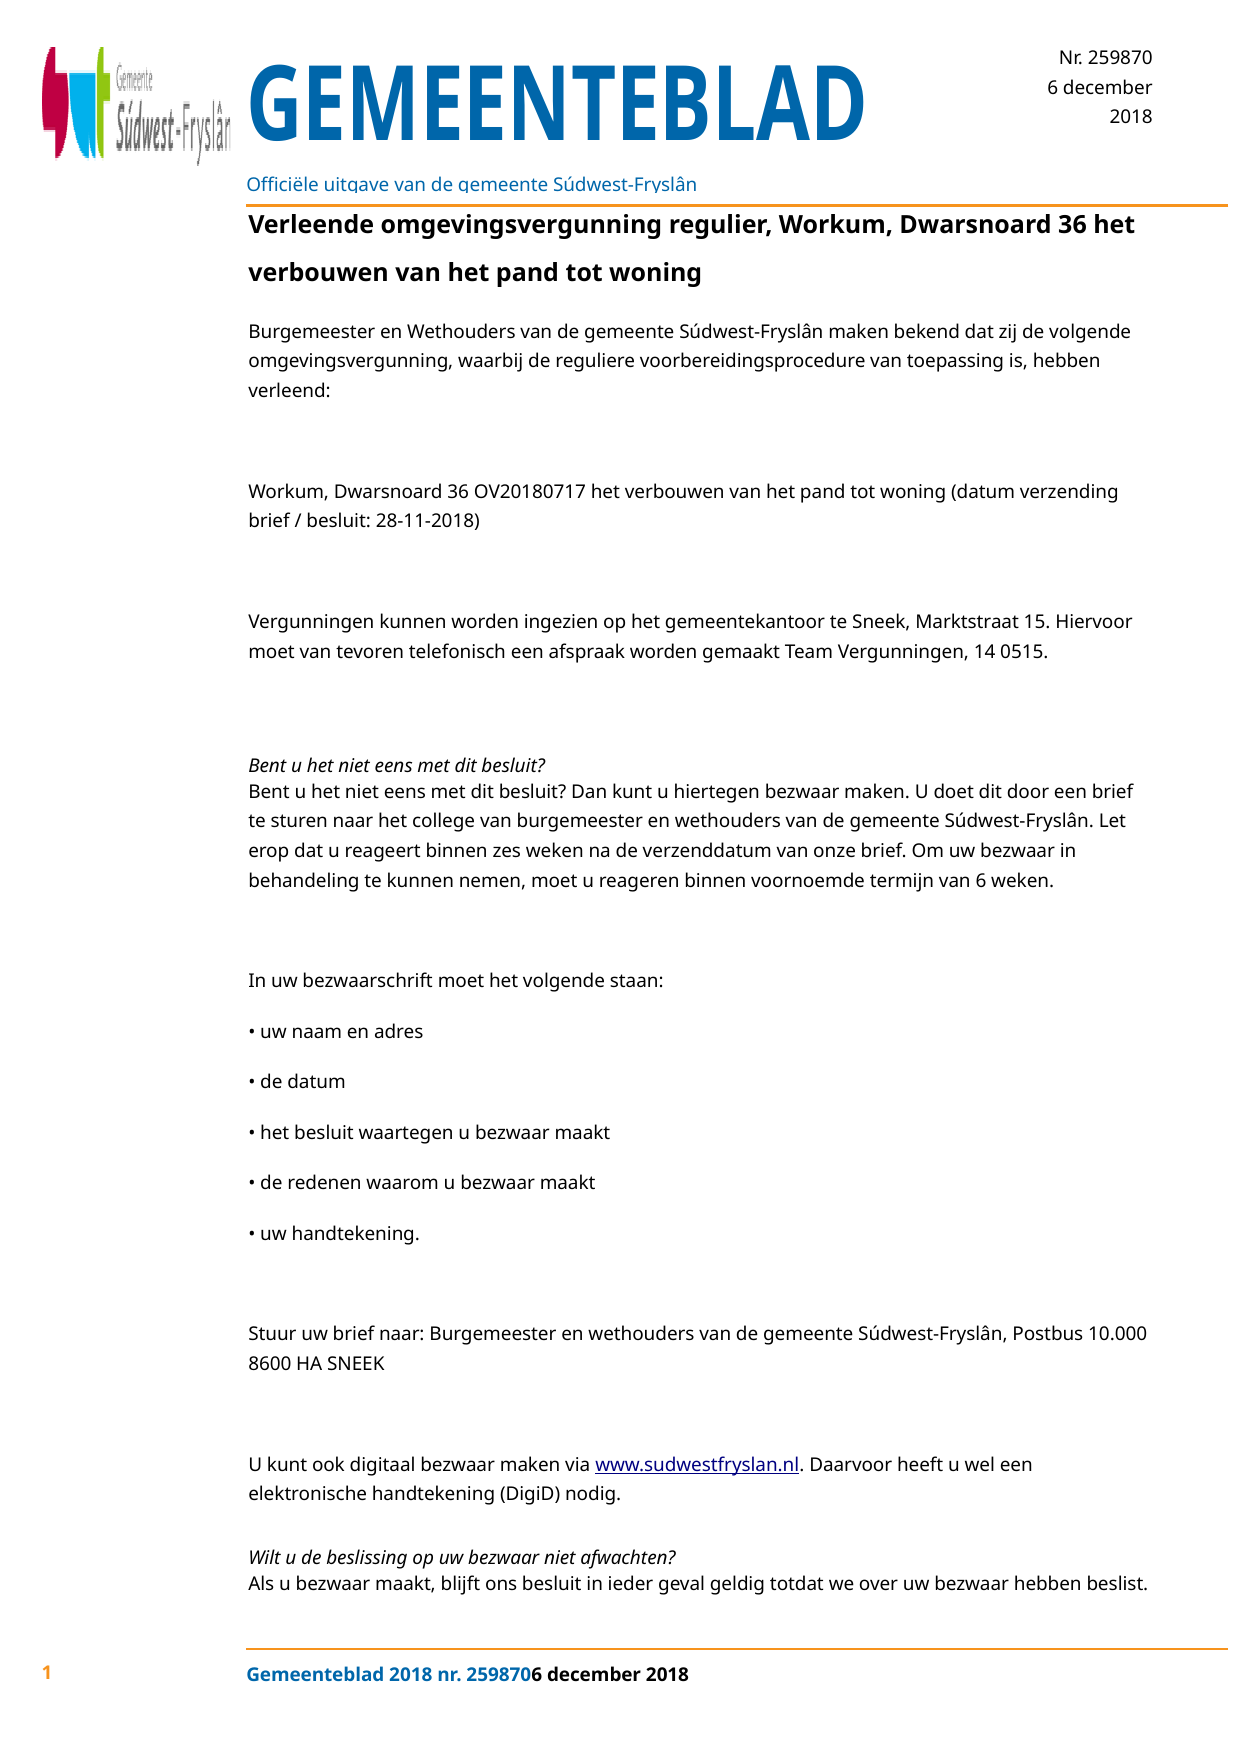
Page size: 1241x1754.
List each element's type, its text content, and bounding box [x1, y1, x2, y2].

text • uw handtekening. [248, 1220, 1152, 1245]
text • het besluit waartegen u bezwaar maakt [248, 1119, 1152, 1144]
text Workum, Dwarsnoard 36 OV20180717 het verbouwen van het pand tot woning (datum verzending brief / besluit: 28-11-2018) [248, 478, 1152, 533]
text Burgemeester en Wethouders van de gemeente Súdwest-Fryslân maken bekend dat zij de volgende omgevingsvergunning, waarbij de reguliere voorbereidingsprocedure van toepassing is, hebben verleend: [248, 318, 1152, 403]
picture [41, 47, 231, 172]
text Wilt u de beslissing op uw bezwaar niet afwachten? [248, 1544, 1152, 1570]
text Vergunningen kunnen worden ingezien op het gemeentekantoor te Sneek, Marktstraat 15. Hiervoor moet van tevoren telefonisch een afspraak worden gemaakt Team Vergunningen, 14 0515. [248, 608, 1152, 664]
text • de redenen waarom u bezwaar maakt [248, 1169, 1152, 1195]
text In uw bezwaarschrift moet het volgende staan: [248, 968, 1152, 993]
text Verleende omgevingsvergunning regulier, Workum, Dwarsnoard 36 het verbouwen van het pand tot woning [248, 207, 1152, 288]
text Bent u het niet eens met dit besluit? Dan kunt u hiertegen bezwaar maken. U doet dit door een brief te sturen naar het college van burgemeester en wethouders van de gemeente Súdwest-Fryslân. Let erop dat u reageert binnen zes weken na de verzenddatum van onze brief. Om uw bezwaar in behandeling te kunnen nemen, moet u reageren binnen voornoemde termijn van 6 weken. [248, 778, 1152, 892]
text Stuur uw brief naar: Burgemeester en wethouders van de gemeente Súdwest-Fryslân, Postbus 10.000 8600 HA SNEEK [248, 1321, 1152, 1376]
text Als u bezwaar maakt, blijft ons besluit in ieder geval geldig totdat we over uw bezwaar hebben beslist. [248, 1570, 1152, 1596]
text Bent u het niet eens met dit besluit? [248, 752, 1152, 778]
text U kunt ook digitaal bezwaar maken via www.sudwestfryslan.nl. Daarvoor heeft u wel een elektronische handtekening (DigiD) nodig. [248, 1451, 1152, 1506]
text • de datum [248, 1068, 1152, 1094]
text • uw naam en adres [248, 1018, 1152, 1044]
